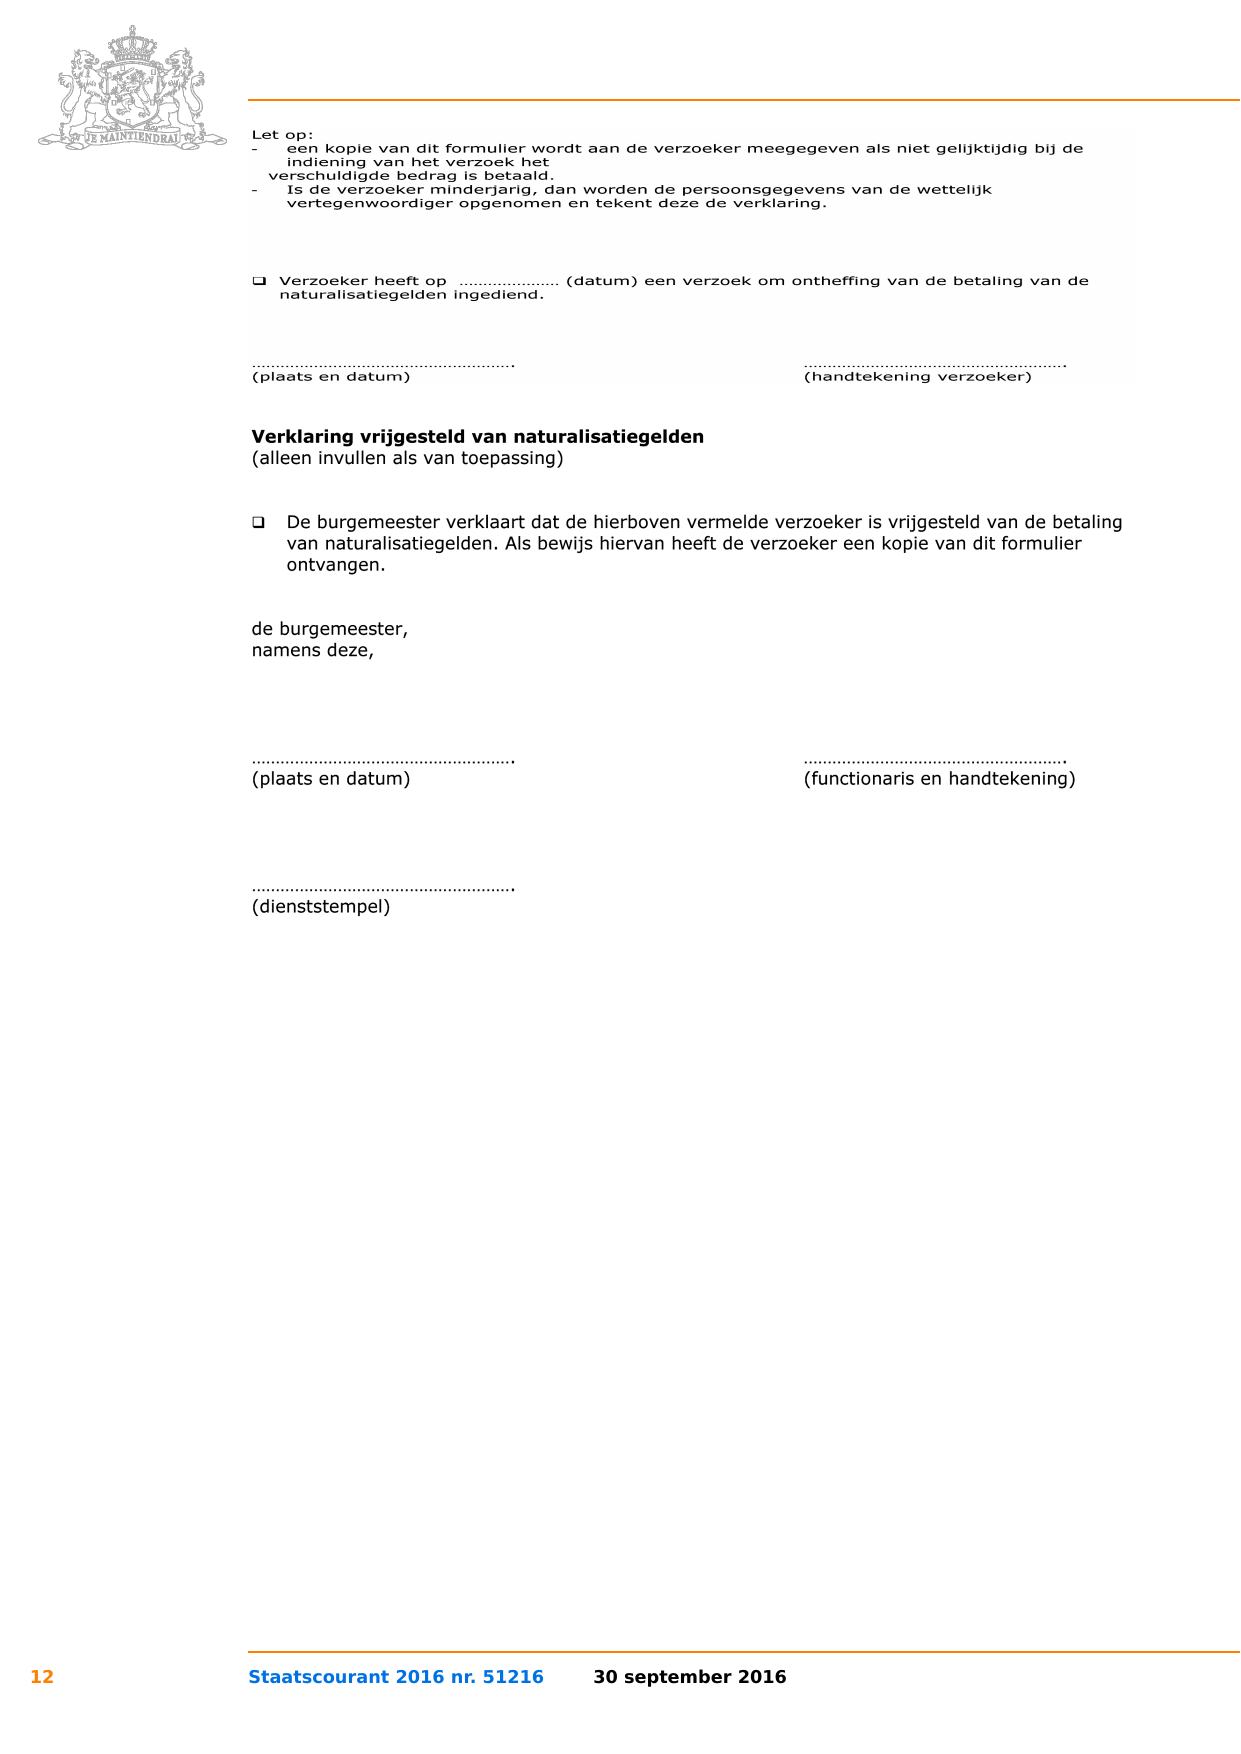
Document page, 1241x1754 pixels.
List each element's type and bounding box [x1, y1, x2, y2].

picture [248, 130, 1134, 384]
picture [38, 25, 227, 150]
picture [248, 427, 1134, 918]
